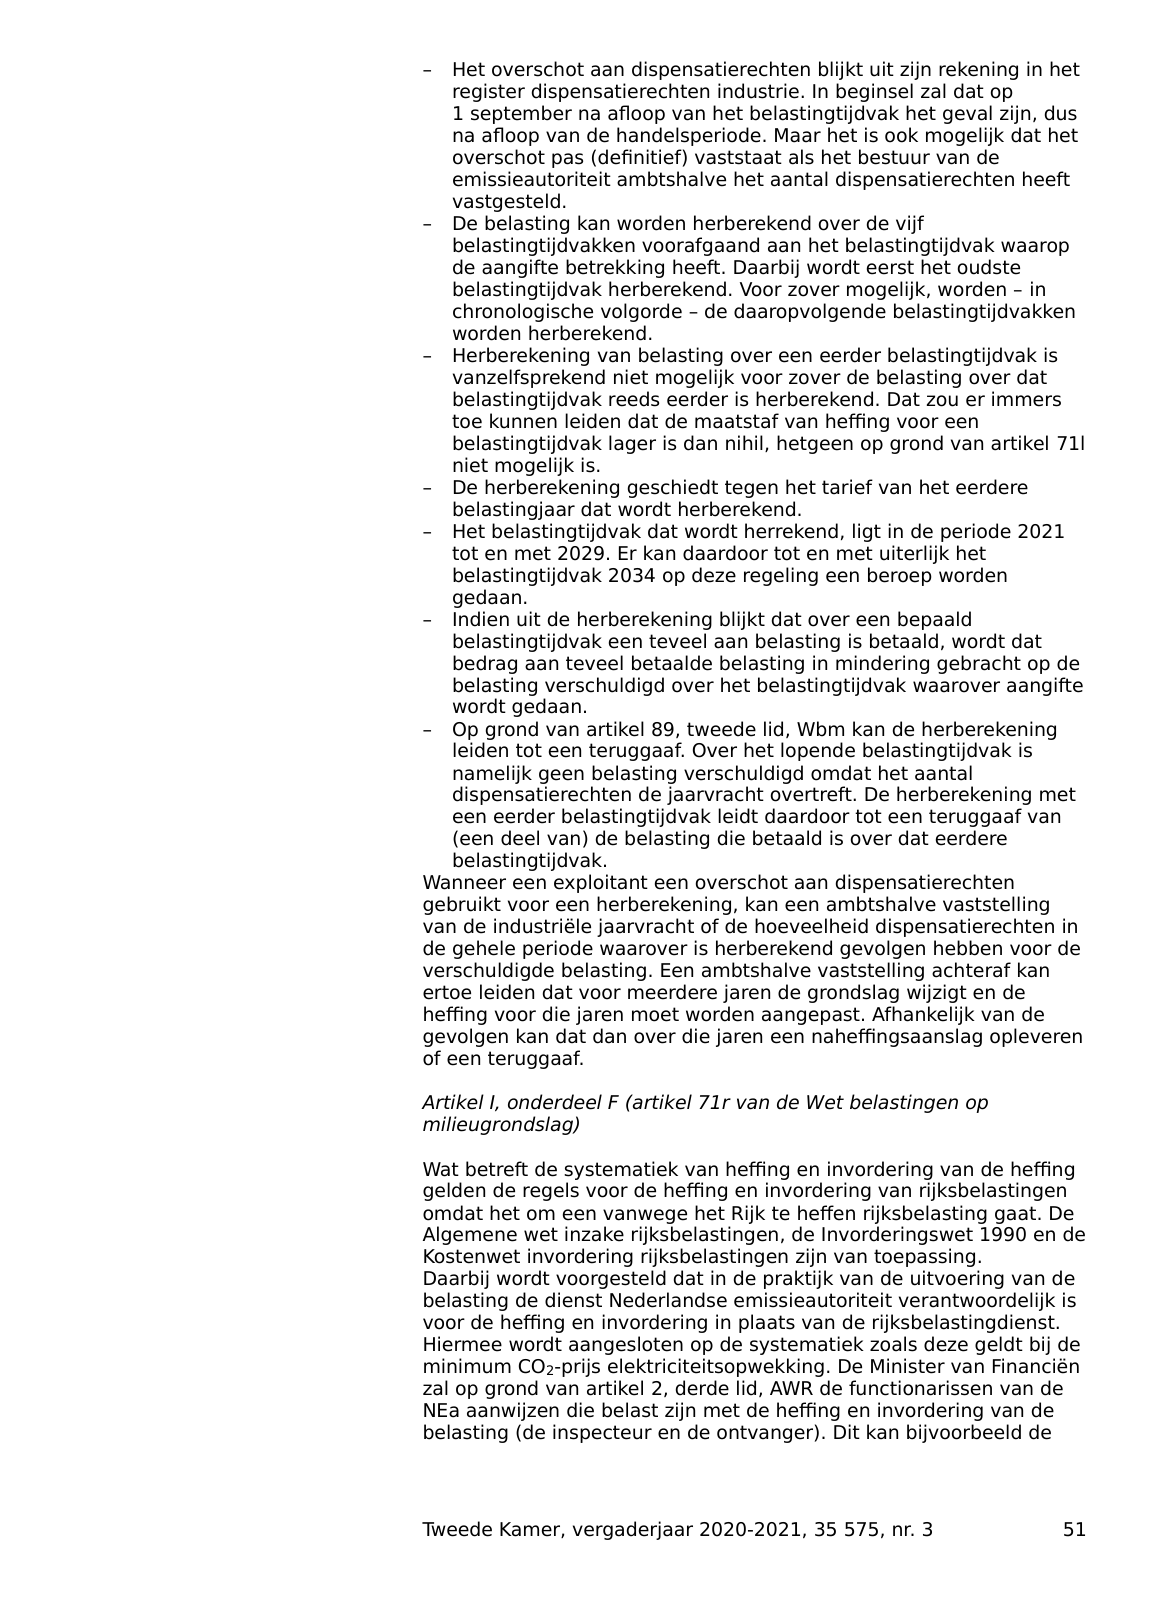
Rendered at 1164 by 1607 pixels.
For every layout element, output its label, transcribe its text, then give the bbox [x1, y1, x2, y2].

text – Op grond van artikel 89, tweede lid, Wbm kan de herberekening leiden tot een teruggaaf. Over het lopende belastingtijdvak is namelijk geen belasting verschuldigd omdat het aantal dispensatierechten de jaarvracht overtreft. De herberekening met een eerder belastingtijdvak leidt daardoor tot een teruggaaf van (een deel van) de belasting die betaald is over dat eerdere belastingtijdvak. [422, 718, 1087, 872]
text – Het belastingtijdvak dat wordt herrekend, ligt in de periode 2021 tot en met 2029. Er kan daardoor tot en met uiterlijk het belastingtijdvak 2034 op deze regeling een beroep worden gedaan. [422, 521, 1087, 608]
subtitle Artikel I, onderdeel F (artikel 71r van de Wet belastingen op milieugrondslag) [422, 1092, 1087, 1136]
text Wat betreft de systematiek van heffing en invordering van de heffing gelden de regels voor de heffing en invordering van rijksbelastingen omdat het om een vanwege het Rijk te heffen rijksbelasting gaat. De Algemene wet inzake rijksbelastingen, de Invorderingswet 1990 en de Kostenwet invordering rijksbelastingen zijn van toepassing. [422, 1158, 1087, 1268]
text – De herberekening geschiedt tegen het tarief van het eerdere belastingjaar dat wordt herberekend. [422, 477, 1087, 521]
text Daarbij wordt voorgesteld dat in de praktijk van de uitvoering van de belasting de dienst Nederlandse emissieautoriteit verantwoordelijk is voor de heffing en invordering in plaats van de rijksbelastingdienst. Hiermee wordt aangesloten op de systematiek zoals deze geldt bij de minimum CO2-prijs elektriciteitsopwekking. De Minister van Financiën zal op grond van artikel 2, derde lid, AWR de functionarissen van de NEa aanwijzen die belast zijn met de heffing en invordering van de belasting (de inspecteur en de ontvanger). Dit kan bijvoorbeeld de [422, 1268, 1087, 1444]
text – Herberekening van belasting over een eerder belastingtijdvak is vanzelfsprekend niet mogelijk voor zover de belasting over dat belastingtijdvak reeds eerder is herberekend. Dat zou er immers toe kunnen leiden dat de maatstaf van heffing voor een belastingtijdvak lager is dan nihil, hetgeen op grond van artikel 71l niet mogelijk is. [422, 345, 1087, 477]
text – Indien uit de herberekening blijkt dat over een bepaald belastingtijdvak een teveel aan belasting is betaald, wordt dat bedrag aan teveel betaalde belasting in mindering gebracht op de belasting verschuldigd over het belastingtijdvak waarover aangifte wordt gedaan. [422, 608, 1087, 718]
text Wanneer een exploitant een overschot aan dispensatierechten gebruikt voor een herberekening, kan een ambtshalve vaststelling van de industriële jaarvracht of de hoeveelheid dispensatierechten in de gehele periode waarover is herberekend gevolgen hebben voor de verschuldigde belasting. Een ambtshalve vaststelling achteraf kan ertoe leiden dat voor meerdere jaren de grondslag wijzigt en de heffing voor die jaren moet worden aangepast. Afhankelijk van de gevolgen kan dat dan over die jaren een naheffingsaanslag opleveren of een teruggaaf. [422, 872, 1087, 1070]
text – De belasting kan worden herberekend over de vijf belastingtijdvakken voorafgaand aan het belastingtijdvak waarop de aangifte betrekking heeft. Daarbij wordt eerst het oudste belastingtijdvak herberekend. Voor zover mogelijk, worden – in chronologische volgorde – de daaropvolgende belastingtijdvakken worden herberekend. [422, 213, 1087, 345]
text – Het overschot aan dispensatierechten blijkt uit zijn rekening in het register dispensatierechten industrie. In beginsel zal dat op 1 september na afloop van het belastingtijdvak het geval zijn, dus na afloop van de handelsperiode. Maar het is ook mogelijk dat het overschot pas (definitief) vaststaat als het bestuur van de emissieautoriteit ambtshalve het aantal dispensatierechten heeft vastgesteld. [422, 59, 1087, 213]
